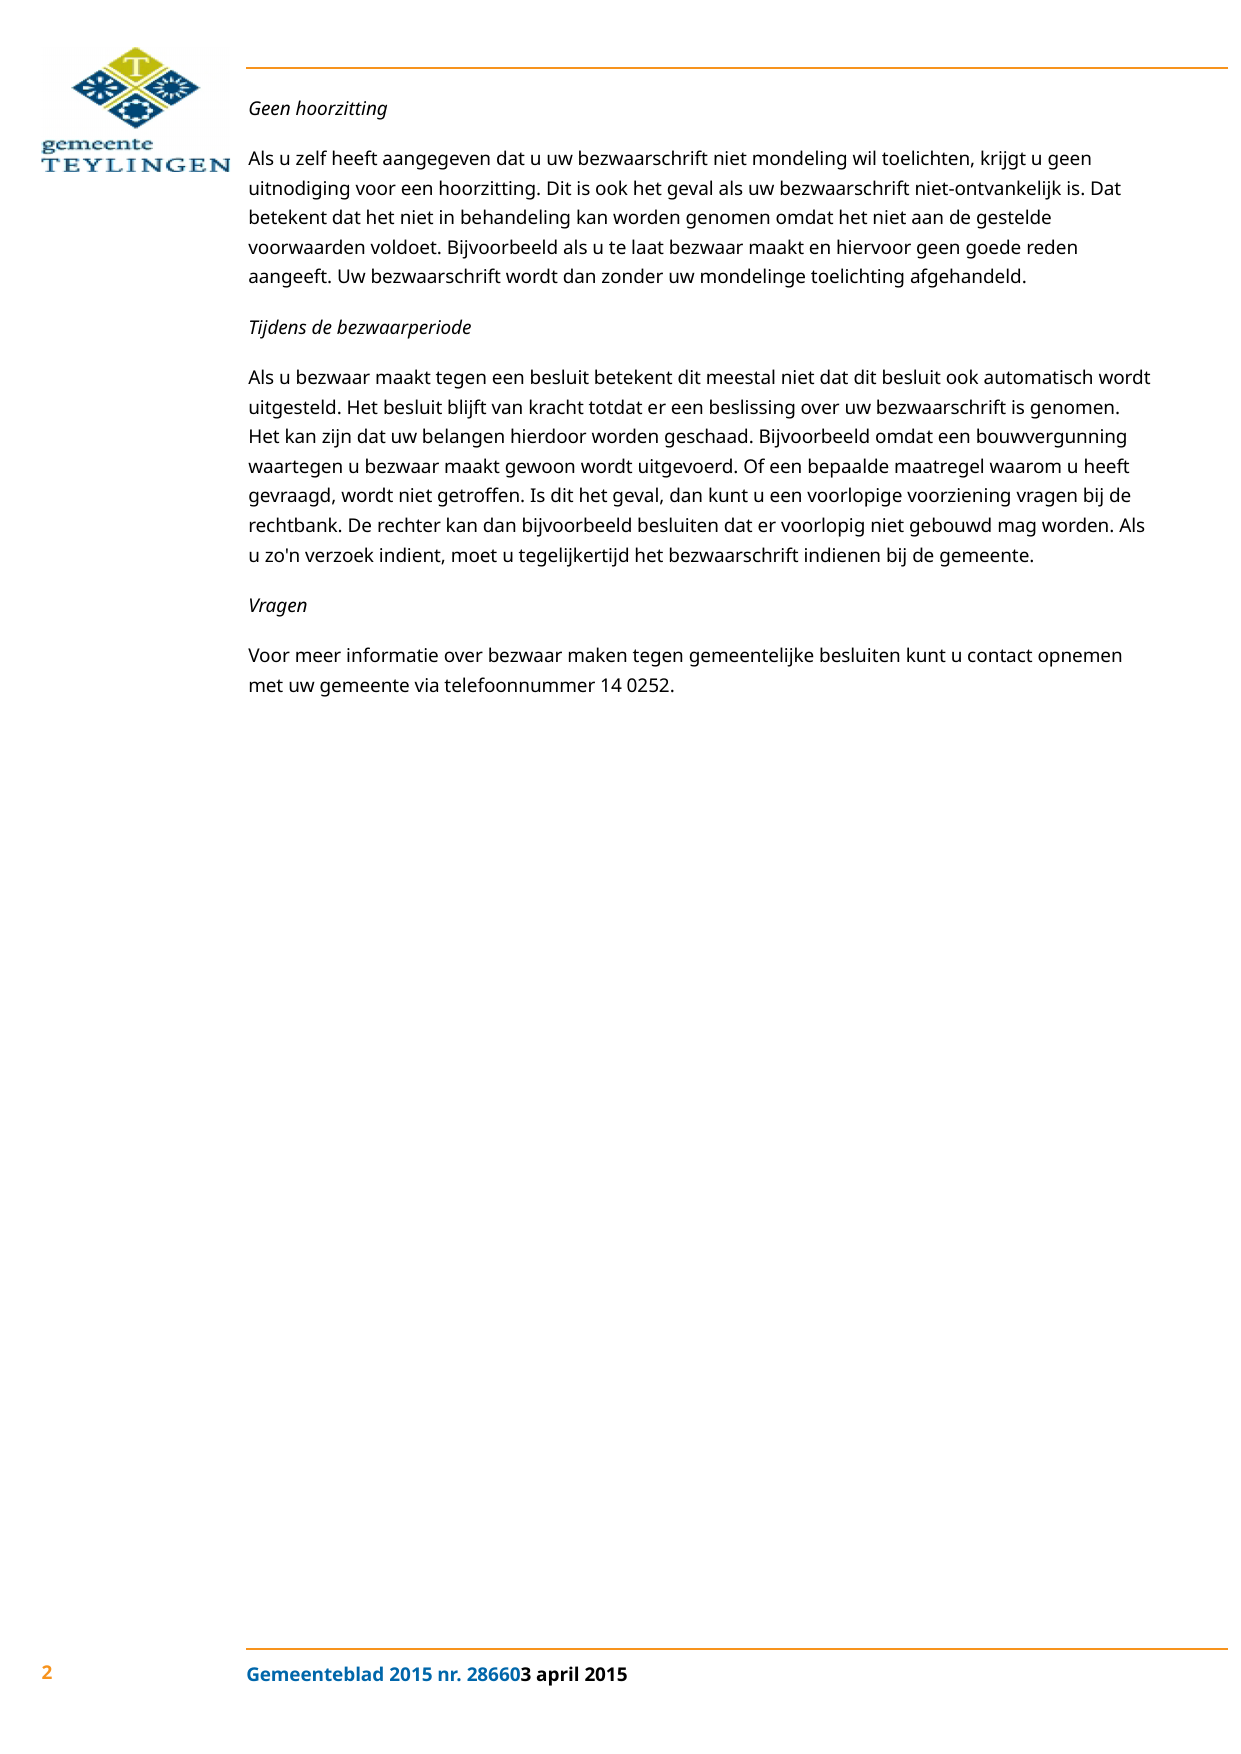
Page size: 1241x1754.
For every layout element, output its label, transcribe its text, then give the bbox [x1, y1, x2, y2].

text Tijdens de bezwaarperiode [248, 314, 1152, 340]
text Voor meer informatie over bezwaar maken tegen gemeentelijke besluiten kunt u contact opnemen met uw gemeente via telefoonnummer 14 0252. [248, 643, 1152, 698]
text Geen hoorzitting [248, 95, 1152, 121]
text Als u bezwaar maakt tegen een besluit betekent dit meestal niet dat dit besluit ook automatisch wordt uitgesteld. Het besluit blijft van kracht totdat er een beslissing over uw bezwaarschrift is genomen. Het kan zijn dat uw belangen hierdoor worden geschaad. Bijvoorbeeld omdat een bouwvergunning waartegen u bezwaar maakt gewoon wordt uitgevoerd. Of een bepaalde maatregel waarom u heeft gevraagd, wordt niet getroffen. Is dit het geval, dan kunt u een voorlopige voorziening vragen bij de rechtbank. De rechter kan dan bijvoorbeeld besluiten dat er voorlopig niet gebouwd mag worden. Als u zo'n verzoek indient, moet u tegelijkertijd het bezwaarschrift indienen bij de gemeente. [248, 364, 1152, 568]
picture [41, 47, 231, 172]
text Als u zelf heeft aangegeven dat u uw bezwaarschrift niet mondeling wil toelichten, krijgt u geen uitnodiging voor een hoorzitting. Dit is ook het geval als uw bezwaarschrift niet-ontvankelijk is. Dat betekent dat het niet in behandeling kan worden genomen omdat het niet aan de gestelde voorwaarden voldoet. Bijvoorbeeld als u te laat bezwaar maakt en hiervoor geen goede reden aangeeft. Uw bezwaarschrift wordt dan zonder uw mondelinge toelichting afgehandeld. [248, 145, 1152, 289]
text Vragen [248, 592, 1152, 618]
